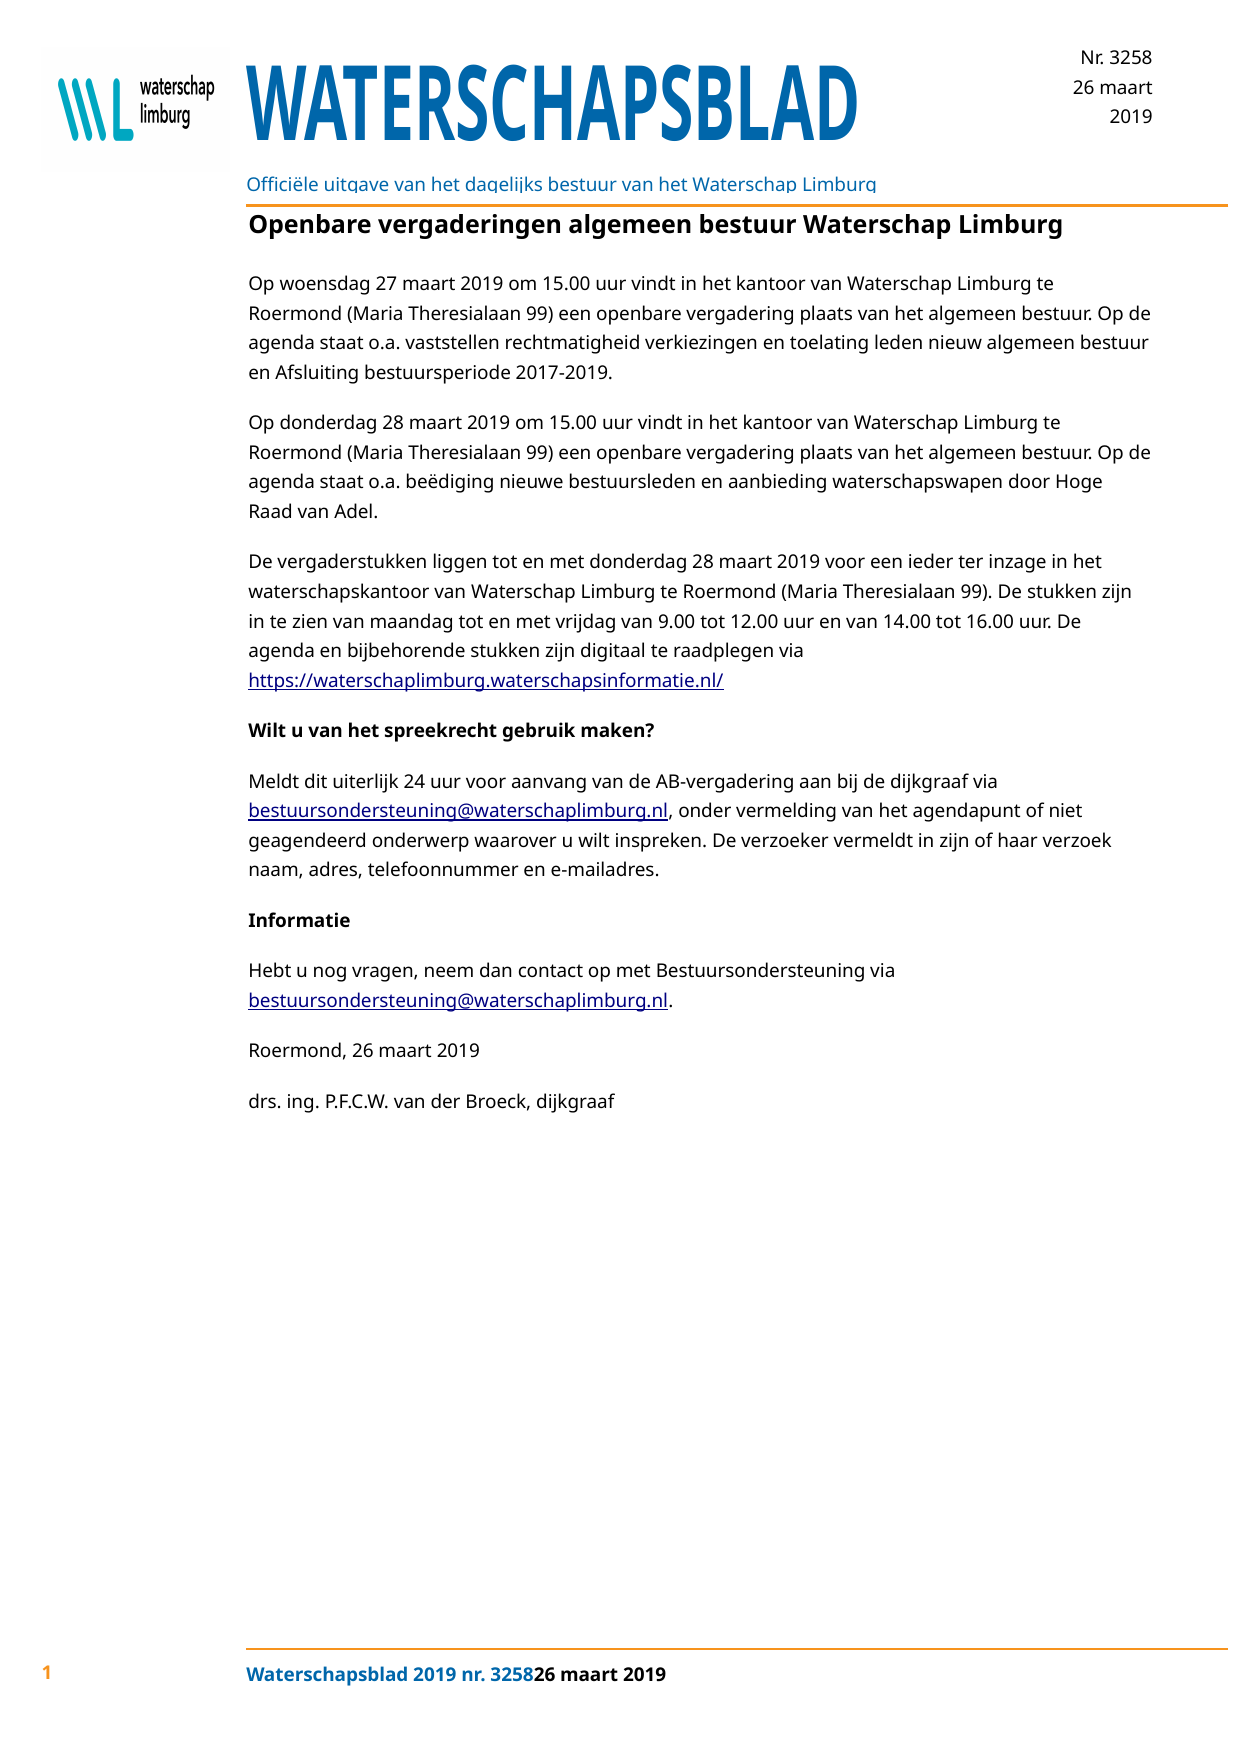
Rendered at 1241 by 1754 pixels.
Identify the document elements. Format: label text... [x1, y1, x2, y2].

text drs. ing. P.F.C.W. van der Broeck, dijkgraaf [248, 1088, 1152, 1113]
text Wilt u van het spreekrecht gebruik maken? [248, 717, 1152, 743]
text Op woensdag 27 maart 2019 om 15.00 uur vindt in het kantoor van Waterschap Limburg te Roermond (Maria Theresialaan 99) een openbare vergadering plaats van het algemeen bestuur. Op de agenda staat o.a. vaststellen rechtmatigheid verkiezingen en toelating leden nieuw algemeen bestuur en Afsluiting bestuursperiode 2017-2019. [248, 270, 1152, 385]
text De vergaderstukken liggen tot en met donderdag 28 maart 2019 voor een ieder ter inzage in het waterschapskantoor van Waterschap Limburg te Roermond (Maria Theresialaan 99). De stukken zijn in te zien van maandag tot en met vrijdag van 9.00 tot 12.00 uur en van 14.00 tot 16.00 uur. De agenda en bijbehorende stukken zijn digitaal te raadplegen via https://waterschaplimburg.waterschapsinformatie.nl/ [248, 549, 1152, 693]
text Informatie [248, 907, 1152, 933]
text Openbare vergaderingen algemeen bestuur Waterschap Limburg [248, 207, 1152, 241]
picture [41, 47, 231, 172]
text Roermond, 26 maart 2019 [248, 1037, 1152, 1063]
text Op donderdag 28 maart 2019 om 15.00 uur vindt in het kantoor van Waterschap Limburg te Roermond (Maria Theresialaan 99) een openbare vergadering plaats van het algemeen bestuur. Op de agenda staat o.a. beëdiging nieuwe bestuursleden en aanbieding waterschapswapen door Hoge Raad van Adel. [248, 409, 1152, 524]
text Hebt u nog vragen, neem dan contact op met Bestuursondersteuning via bestuursondersteuning@waterschaplimburg.nl. [248, 957, 1152, 1013]
text Meldt dit uiterlijk 24 uur voor aanvang van de AB-vergadering aan bij de dijkgraaf via bestuursondersteuning@waterschaplimburg.nl, onder vermelding van het agendapunt of niet geagendeerd onderwerp waarover u wilt inspreken. De verzoeker vermeldt in zijn of haar verzoek naam, adres, telefoonnummer en e-mailadres. [248, 768, 1152, 882]
